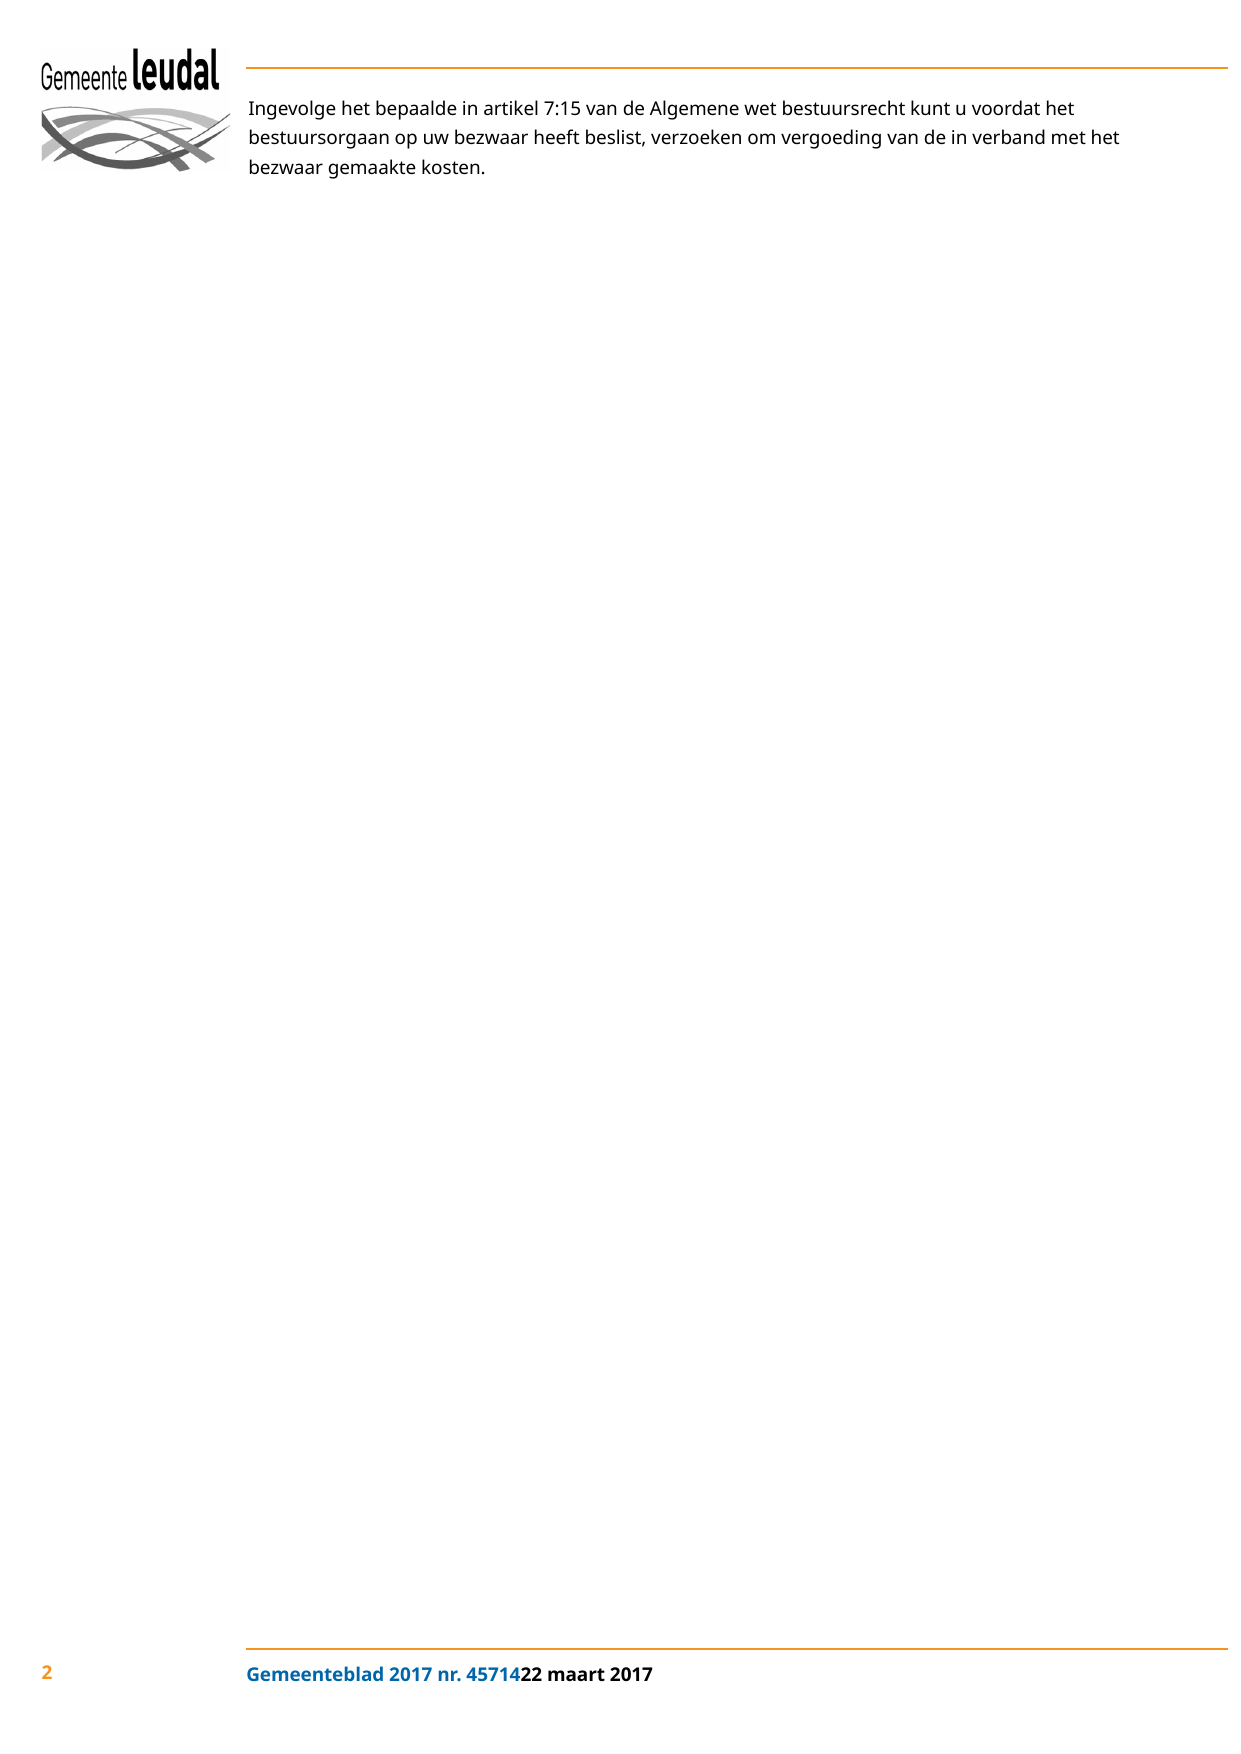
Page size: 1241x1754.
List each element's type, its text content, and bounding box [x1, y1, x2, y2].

picture [41, 47, 231, 172]
text Ingevolge het bepaalde in artikel 7:15 van de Algemene wet bestuursrecht kunt u voordat het bestuursorgaan op uw bezwaar heeft beslist, verzoeken om vergoeding van de in verband met het bezwaar gemaakte kosten. [248, 95, 1152, 180]
